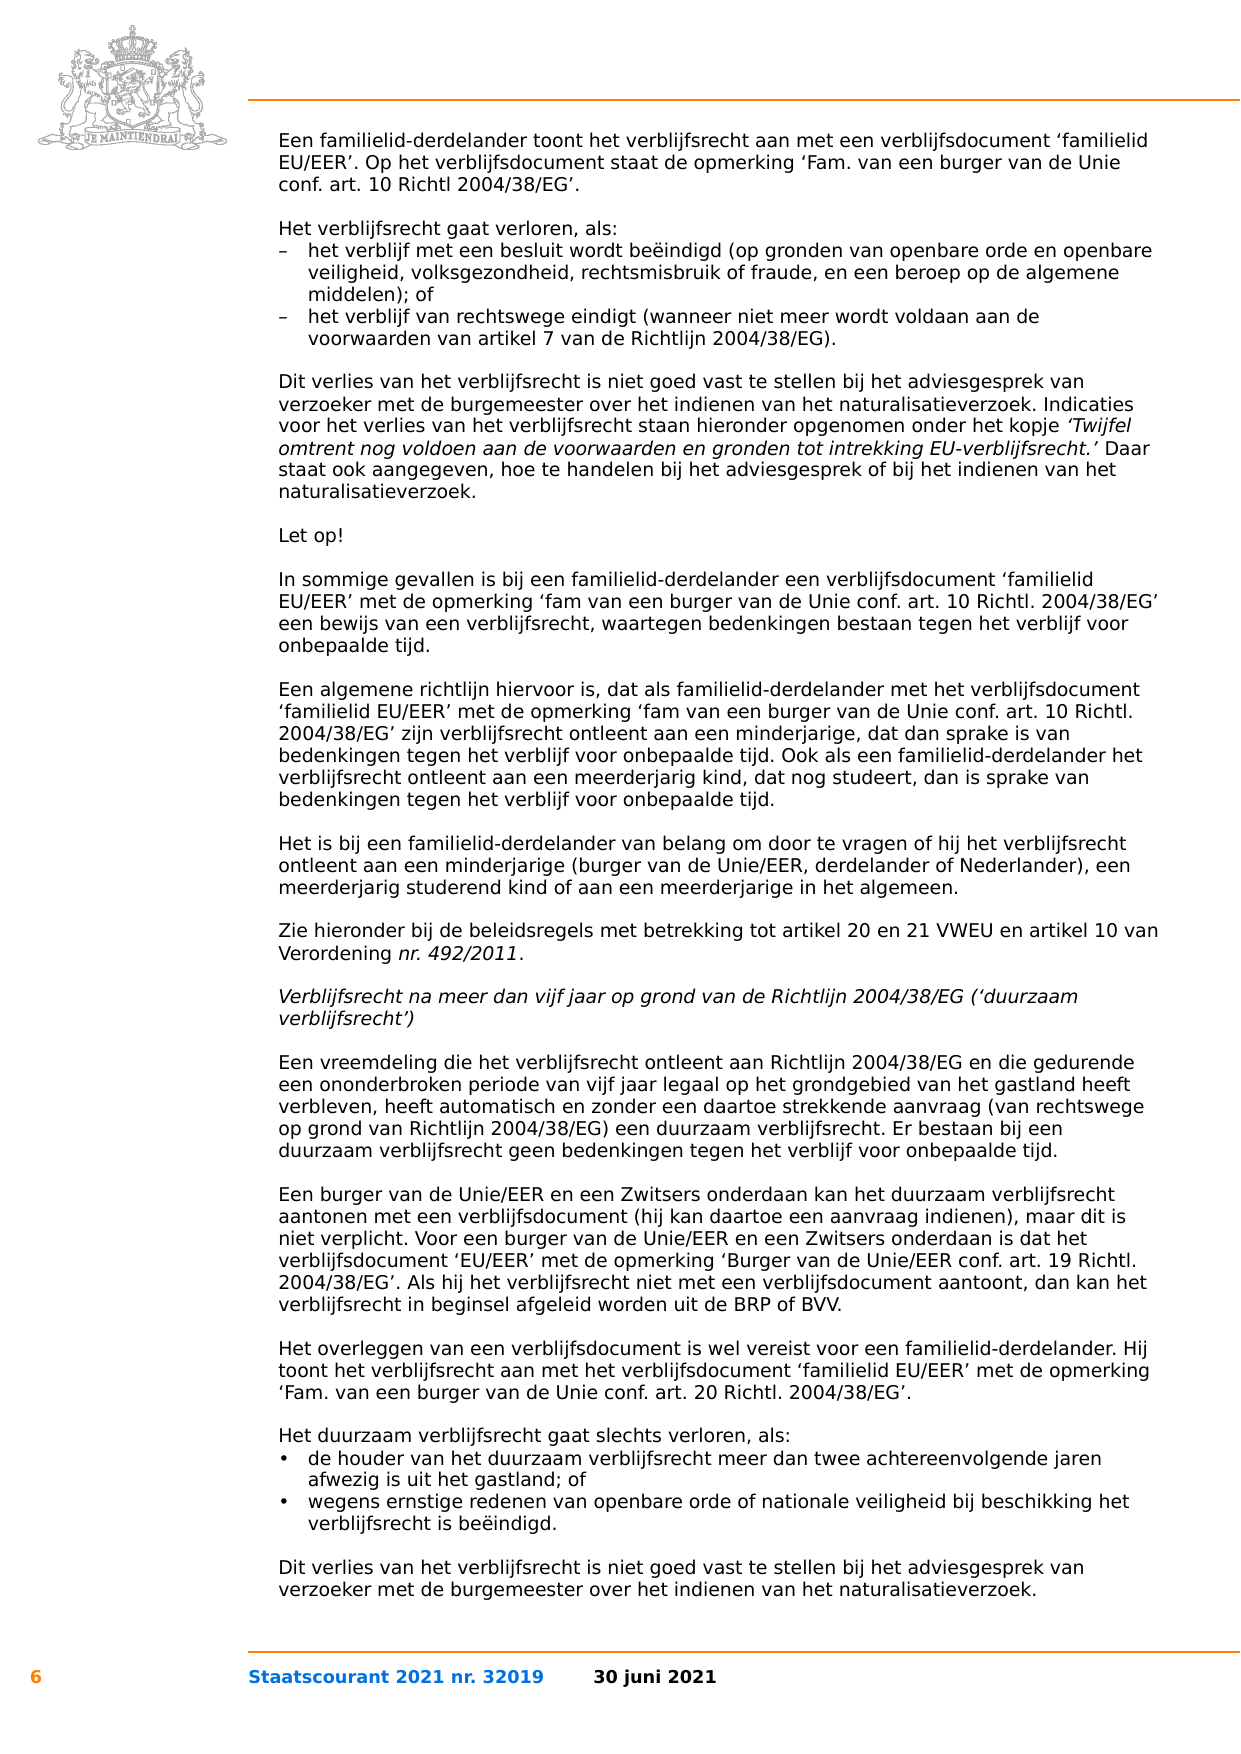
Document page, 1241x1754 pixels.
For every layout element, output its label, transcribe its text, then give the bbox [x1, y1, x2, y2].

text Een familielid-derdelander toont het verblijfsrecht aan met een verblijfsdocument ‘familielid EU/EER’. Op het verblijfsdocument staat de opmerking ‘Fam. van een burger van de Unie conf. art. 10 Richtl 2004/38/EG’. [278, 130, 1163, 196]
subtitle Verblijfsrecht na meer dan vijf jaar op grond van de Richtlijn 2004/38/EG (‘duurzaam verblijfsrecht’) [278, 986, 1163, 1030]
text Het overleggen van een verblijfsdocument is wel vereist voor een familielid-derdelander. Hij toont het verblijfsrecht aan met het verblijfsdocument ‘familielid EU/EER’ met de opmerking ‘Fam. van een burger van de Unie conf. art. 20 Richtl. 2004/38/EG’. [278, 1338, 1163, 1403]
text Dit verlies van het verblijfsrecht is niet goed vast te stellen bij het adviesgesprek van verzoeker met de burgemeester over het indienen van het naturalisatieverzoek. [278, 1557, 1163, 1601]
text • wegens ernstige redenen van openbare orde of nationale veiligheid bij beschikking het verblijfsrecht is beëindigd. [278, 1491, 1163, 1535]
text In sommige gevallen is bij een familielid-derdelander een verblijfsdocument ‘familielid EU/EER’ met de opmerking ‘fam van een burger van de Unie conf. art. 10 Richtl. 2004/38/EG’ een bewijs van een verblijfsrecht, waartegen bedenkingen bestaan tegen het verblijf voor onbepaalde tijd. [278, 569, 1163, 657]
text – het verblijf van rechtswege eindigt (wanneer niet meer wordt voldaan aan de voorwaarden van artikel 7 van de Richtlijn 2004/38/EG). [278, 306, 1163, 349]
text Het verblijfsrecht gaat verloren, als: [278, 218, 1163, 240]
text Het is bij een familielid-derdelander van belang om door te vragen of hij het verblijfsrecht ontleent aan een minderjarige (burger van de Unie/EER, derdelander of Nederlander), een meerderjarig studerend kind of aan een meerderjarige in het algemeen. [278, 833, 1163, 898]
text Een vreemdeling die het verblijfsrecht ontleent aan Richtlijn 2004/38/EG en die gedurende een ononderbroken periode van vijf jaar legaal op het grondgebied van het gastland heeft verbleven, heeft automatisch en zonder een daartoe strekkende aanvraag (van rechtswege op grond van Richtlijn 2004/38/EG) een duurzaam verblijfsrecht. Er bestaan bij een duurzaam verblijfsrecht geen bedenkingen tegen het verblijf voor onbepaalde tijd. [278, 1052, 1163, 1162]
text Een algemene richtlijn hiervoor is, dat als familielid-derdelander met het verblijfsdocument ‘familielid EU/EER’ met de opmerking ‘fam van een burger van de Unie conf. art. 10 Richtl. 2004/38/EG’ zijn verblijfsrecht ontleent aan een minderjarige, dat dan sprake is van bedenkingen tegen het verblijf voor onbepaalde tijd. Ook als een familielid-derdelander het verblijfsrecht ontleent aan een meerderjarig kind, dat nog studeert, dan is sprake van bedenkingen tegen het verblijf voor onbepaalde tijd. [278, 679, 1163, 811]
text Een burger van de Unie/EER en een Zwitsers onderdaan kan het duurzaam verblijfsrecht aantonen met een verblijfsdocument (hij kan daartoe een aanvraag indienen), maar dit is niet verplicht. Voor een burger van de Unie/EER en een Zwitsers onderdaan is dat het verblijfsdocument ‘EU/EER’ met de opmerking ‘Burger van de Unie/EER conf. art. 19 Richtl. 2004/38/EG’. Als hij het verblijfsrecht niet met een verblijfsdocument aantoont, dan kan het verblijfsrecht in beginsel afgeleid worden uit de BRP of BVV. [278, 1184, 1163, 1316]
text – het verblijf met een besluit wordt beëindigd (op gronden van openbare orde en openbare veiligheid, volksgezondheid, rechtsmisbruik of fraude, en een beroep op de algemene middelen); of [278, 240, 1163, 306]
text Zie hieronder bij de beleidsregels met betrekking tot artikel 20 en 21 VWEU en artikel 10 van Verordening nr. 492/2011. [278, 920, 1163, 964]
picture [38, 25, 227, 150]
text Dit verlies van het verblijfsrecht is niet goed vast te stellen bij het adviesgesprek van verzoeker met de burgemeester over het indienen van het naturalisatieverzoek. Indicaties voor het verlies van het verblijfsrecht staan hieronder opgenomen onder het kopje ‘Twijfel omtrent nog voldoen aan de voorwaarden en gronden tot intrekking EU-verblijfsrecht.’ Daar staat ook aangegeven, hoe te handelen bij het adviesgesprek of bij het indienen van het naturalisatieverzoek. [278, 371, 1163, 503]
text • de houder van het duurzaam verblijfsrecht meer dan twee achtereenvolgende jaren afwezig is uit het gastland; of [278, 1447, 1163, 1491]
text Het duurzaam verblijfsrecht gaat slechts verloren, als: [278, 1425, 1163, 1447]
text Let op! [278, 525, 1163, 547]
